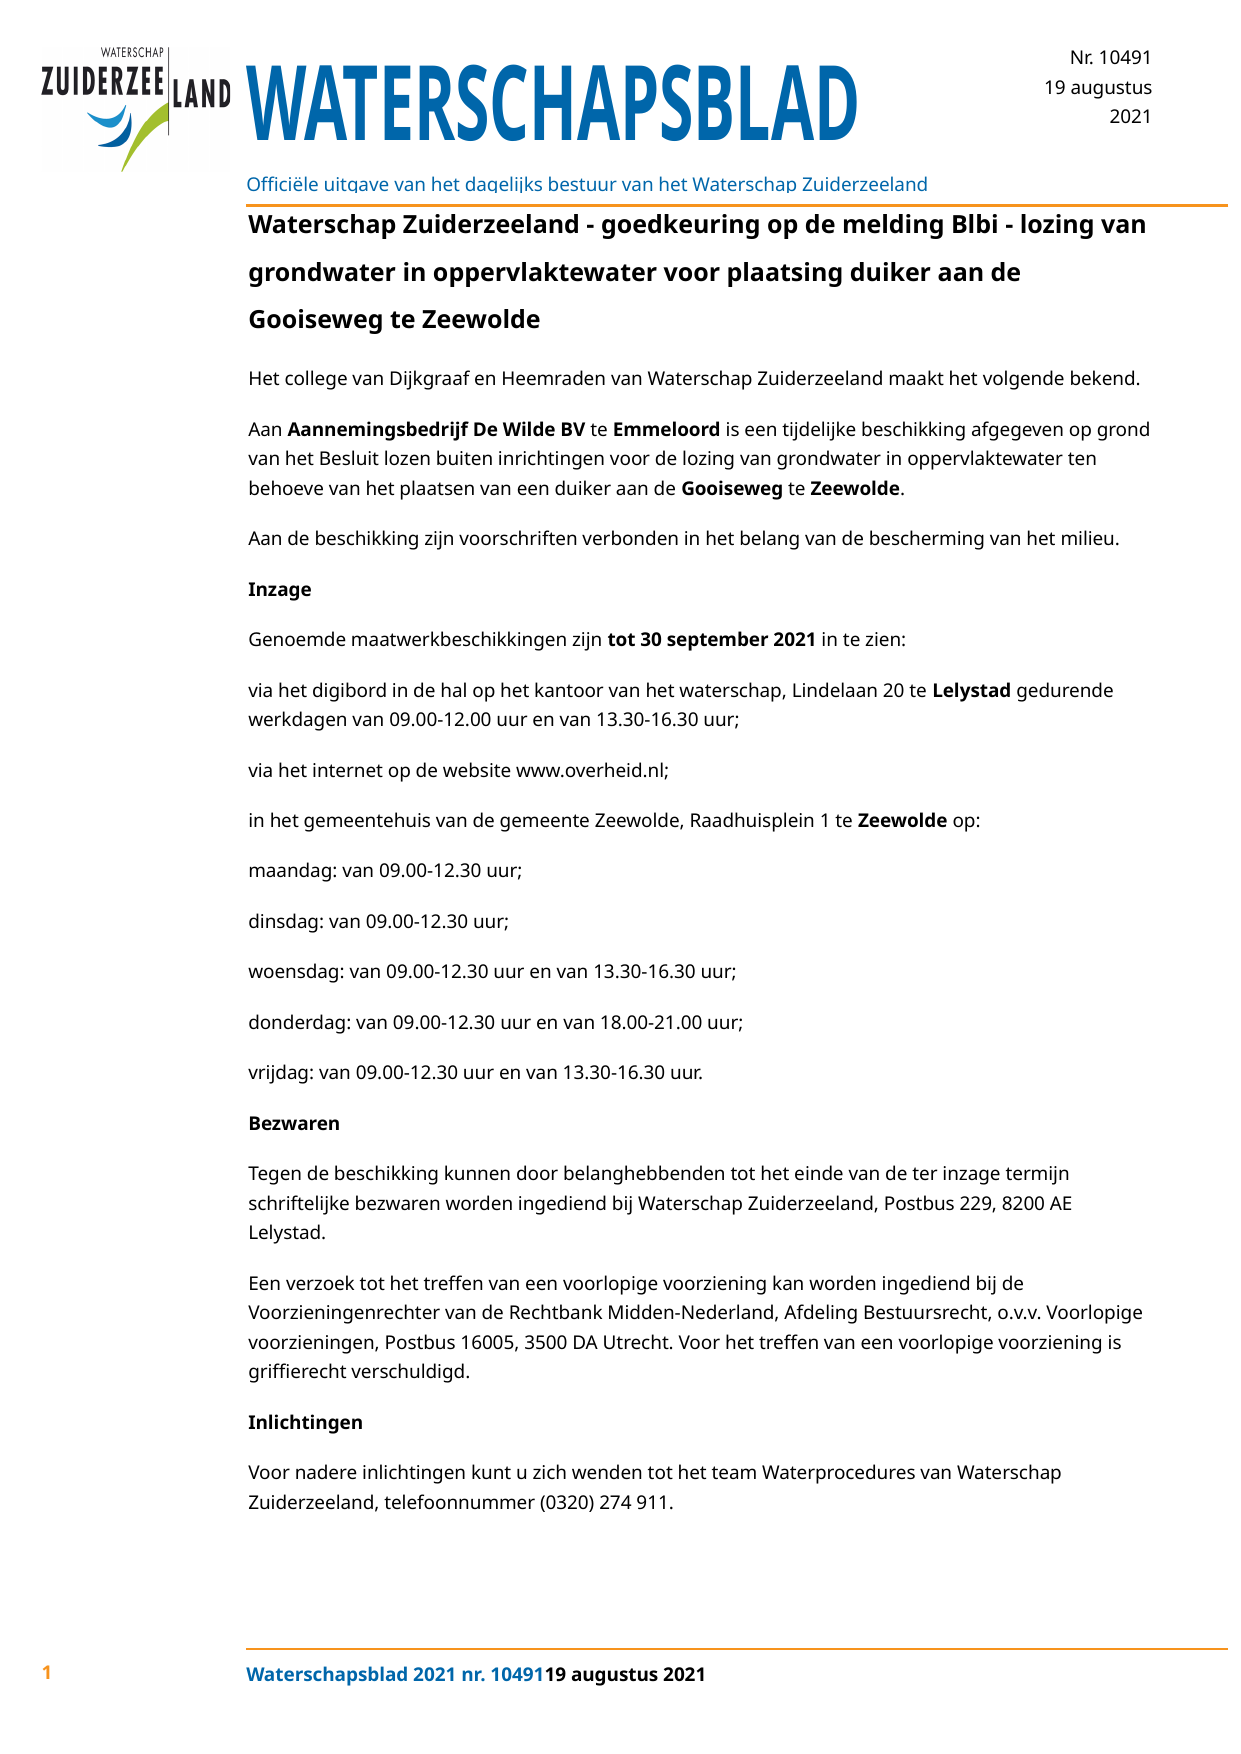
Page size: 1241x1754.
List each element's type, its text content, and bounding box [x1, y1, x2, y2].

text Waterschap Zuiderzeeland - goedkeuring op de melding Blbi - lozing van grondwater in oppervlaktewater voor plaatsing duiker aan de Gooiseweg te Zeewolde [248, 207, 1152, 336]
text Een verzoek tot het treffen van een voorlopige voorziening kan worden ingediend bij de Voorzieningenrechter van de Rechtbank Midden-Nederland, Afdeling Bestuursrecht, o.v.v. Voorlopige voorzieningen, Postbus 16005, 3500 DA Utrecht. Voor het treffen van een voorlopige voorziening is griffierecht verschuldigd. [248, 1270, 1152, 1384]
text Genoemde maatwerkbeschikkingen zijn tot 30 september 2021 in te zien: [248, 626, 1152, 652]
text vrijdag: van 09.00-12.30 uur en van 13.30-16.30 uur. [248, 1059, 1152, 1085]
text Inlichtingen [248, 1409, 1152, 1434]
text via het digibord in de hal op het kantoor van het waterschap, Lindelaan 20 te Lelystad gedurende werkdagen van 09.00-12.00 uur en van 13.30-16.30 uur; [248, 677, 1152, 732]
text Inzage [248, 576, 1152, 602]
text Aan de beschikking zijn voorschriften verbonden in het belang van de bescherming van het milieu. [248, 526, 1152, 551]
text Voor nadere inlichtingen kunt u zich wenden tot het team Waterprocedures van Waterschap Zuiderzeeland, telefoonnummer (0320) 274 911. [248, 1459, 1152, 1514]
text Aan Aannemingsbedrijf De Wilde BV te Emmeloord is een tijdelijke beschikking afgegeven op grond van het Besluit lozen buiten inrichtingen voor de lozing van grondwater in oppervlaktewater ten behoeve van het plaatsen van een duiker aan de Gooiseweg te Zeewolde. [248, 416, 1152, 501]
text maandag: van 09.00-12.30 uur; [248, 858, 1152, 883]
text Bezwaren [248, 1110, 1152, 1135]
text via het internet op de website www.overheid.nl; [248, 757, 1152, 782]
text in het gemeentehuis van de gemeente Zeewolde, Raadhuisplein 1 te Zeewolde op: [248, 807, 1152, 833]
picture [41, 47, 231, 172]
text woensdag: van 09.00-12.30 uur en van 13.30-16.30 uur; [248, 958, 1152, 984]
text Tegen de beschikking kunnen door belanghebbenden tot het einde van de ter inzage termijn schriftelijke bezwaren worden ingediend bij Waterschap Zuiderzeeland, Postbus 229, 8200 AE Lelystad. [248, 1160, 1152, 1245]
text Het college van Dijkgraaf en Heemraden van Waterschap Zuiderzeeland maakt het volgende bekend. [248, 366, 1152, 391]
text donderdag: van 09.00-12.30 uur en van 18.00-21.00 uur; [248, 1009, 1152, 1034]
text dinsdag: van 09.00-12.30 uur; [248, 908, 1152, 934]
